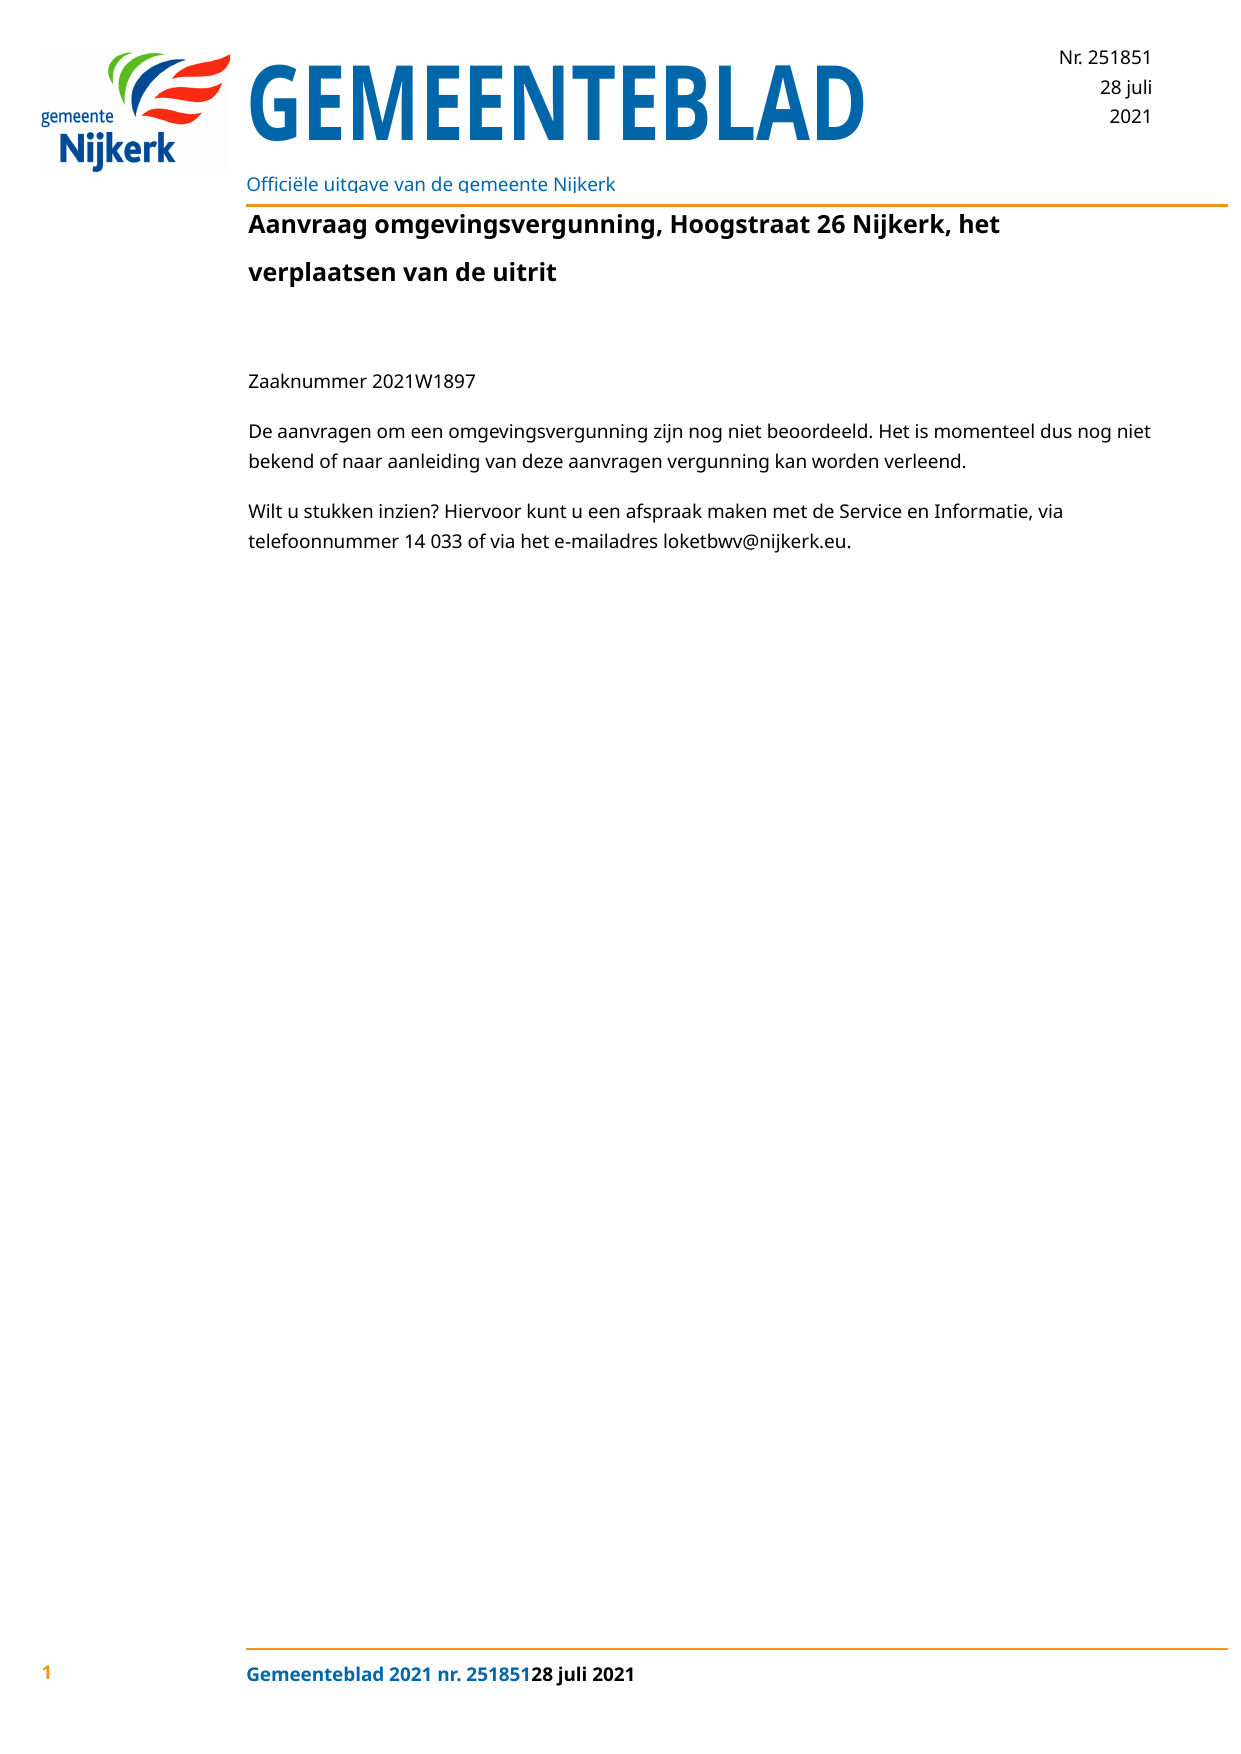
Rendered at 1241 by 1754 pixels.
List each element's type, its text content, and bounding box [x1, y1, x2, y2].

picture [41, 47, 231, 172]
text Wilt u stukken inzien? Hiervoor kunt u een afspraak maken met de Service en Informatie, via telefoonnummer 14 033 of via het e-mailadres loketbwv@nijkerk.eu. [248, 499, 1152, 554]
text Zaaknummer 2021W1897 [248, 368, 1152, 394]
text De aanvragen om een omgevingsvergunning zijn nog niet beoordeeld. Het is momenteel dus nog niet bekend of naar aanleiding van deze aanvragen vergunning kan worden verleend. [248, 419, 1152, 474]
text Aanvraag omgevingsvergunning, Hoogstraat 26 Nijkerk, het verplaatsen van de uitrit [248, 207, 1152, 288]
